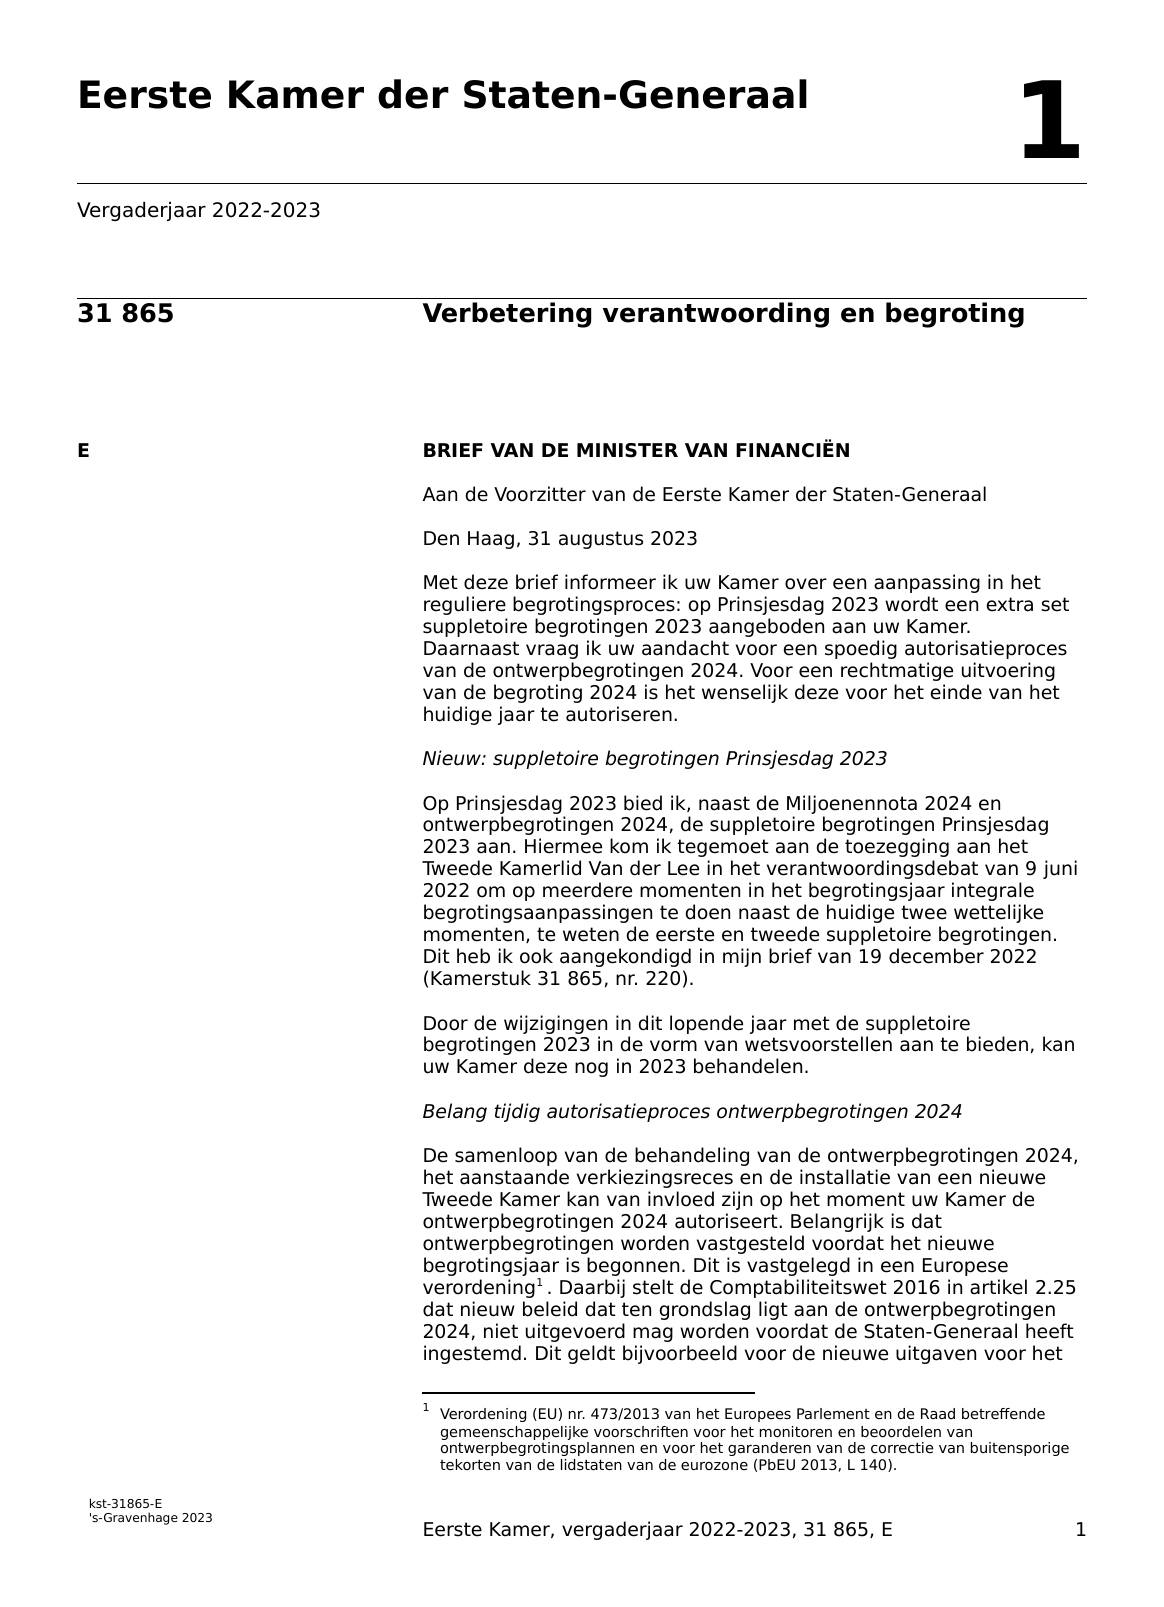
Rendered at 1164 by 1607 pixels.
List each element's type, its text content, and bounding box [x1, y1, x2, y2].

text De samenloop van de behandeling van de ontwerpbegrotingen 2024, het aanstaande verkiezingsreces en de installatie van een nieuwe Tweede Kamer kan van invloed zijn op het moment uw Kamer de ontwerpbegrotingen 2024 autoriseert. Belangrijk is dat ontwerpbegrotingen worden vastgesteld voordat het nieuwe begrotingsjaar is begonnen. Dit is vastgelegd in een Europese verordening. Daarbij stelt de Comptabiliteitswet 2016 in artikel 2.25 dat nieuw beleid dat ten grondslag ligt aan de ontwerpbegrotingen 2024, niet uitgevoerd mag worden voordat de Staten-Generaal heeft ingestemd. Dit geldt bijvoorbeeld voor de nieuwe uitgaven voor het [422, 1145, 1087, 1364]
subtitle Belang tijdig autorisatieproces ontwerpbegrotingen 2024 [422, 1101, 1087, 1122]
text Dit heb ik ook aangekondigd in mijn brief van 19 december 2022 (Kamerstuk 31 865, nr. 220). [422, 946, 1087, 990]
subtitle E BRIEF VAN DE MINISTER VAN FINANCIËN [77, 440, 1087, 462]
text Door de wijzigingen in dit lopende jaar met de suppletoire begrotingen 2023 in de vorm van wetsvoorstellen aan te bieden, kan uw Kamer deze nog in 2023 behandelen. [422, 1012, 1087, 1078]
text Aan de Voorzitter van de Eerste Kamer der Staten-Generaal [422, 484, 1087, 506]
table_header 1 [886, 59, 1087, 183]
text Op Prinsjesdag 2023 bied ik, naast de Miljoenennota 2024 en ontwerpbegrotingen 2024, de suppletoire begrotingen Prinsjesdag 2023 aan. Hiermee kom ik tegemoet aan de toezegging aan het Tweede Kamerlid Van der Lee in het verantwoordingsdebat van 9 juni 2022 om op meerdere momenten in het begrotingsjaar integrale begrotingsaanpassingen te doen naast de huidige twee wettelijke momenten, te weten de eerste en tweede suppletoire begrotingen. [422, 792, 1087, 946]
text kst-31865-E [88, 1497, 323, 1511]
text 's-Gravenhage 2023 [88, 1511, 323, 1525]
text Daarnaast vraag ik uw aandacht voor een spoedig autorisatieproces van de ontwerpbegrotingen 2024. Voor een rechtmatige uitvoering van de begroting 2024 is het wenselijk deze voor het einde van het huidige jaar te autoriseren. [422, 638, 1087, 726]
table_cell Vergaderjaar 2022-2023 [77, 184, 1087, 298]
text Verordening (EU) nr. 473/2013 van het Europees Parlement en de Raad betreffende gemeenschappelijke voorschriften voor het monitoren en beoordelen van ontwerpbegrotingsplannen en voor het garanderen van de correctie van buitensporige tekorten van de lidstaten van de eurozone (PbEU 2013, L 140). [422, 1402, 1087, 1474]
subtitle Nieuw: suppletoire begrotingen Prinsjesdag 2023 [422, 748, 1087, 770]
text Den Haag, 31 augustus 2023 [422, 528, 1087, 550]
table_header Eerste Kamer der Staten-Generaal [77, 59, 886, 183]
text Met deze brief informeer ik uw Kamer over een aanpassing in het reguliere begrotingsproces: op Prinsjesdag 2023 wordt een extra set suppletoire begrotingen 2023 aangeboden aan uw Kamer. [422, 572, 1087, 638]
subtitle 31 865 Verbetering verantwoording en begroting [77, 299, 1087, 329]
